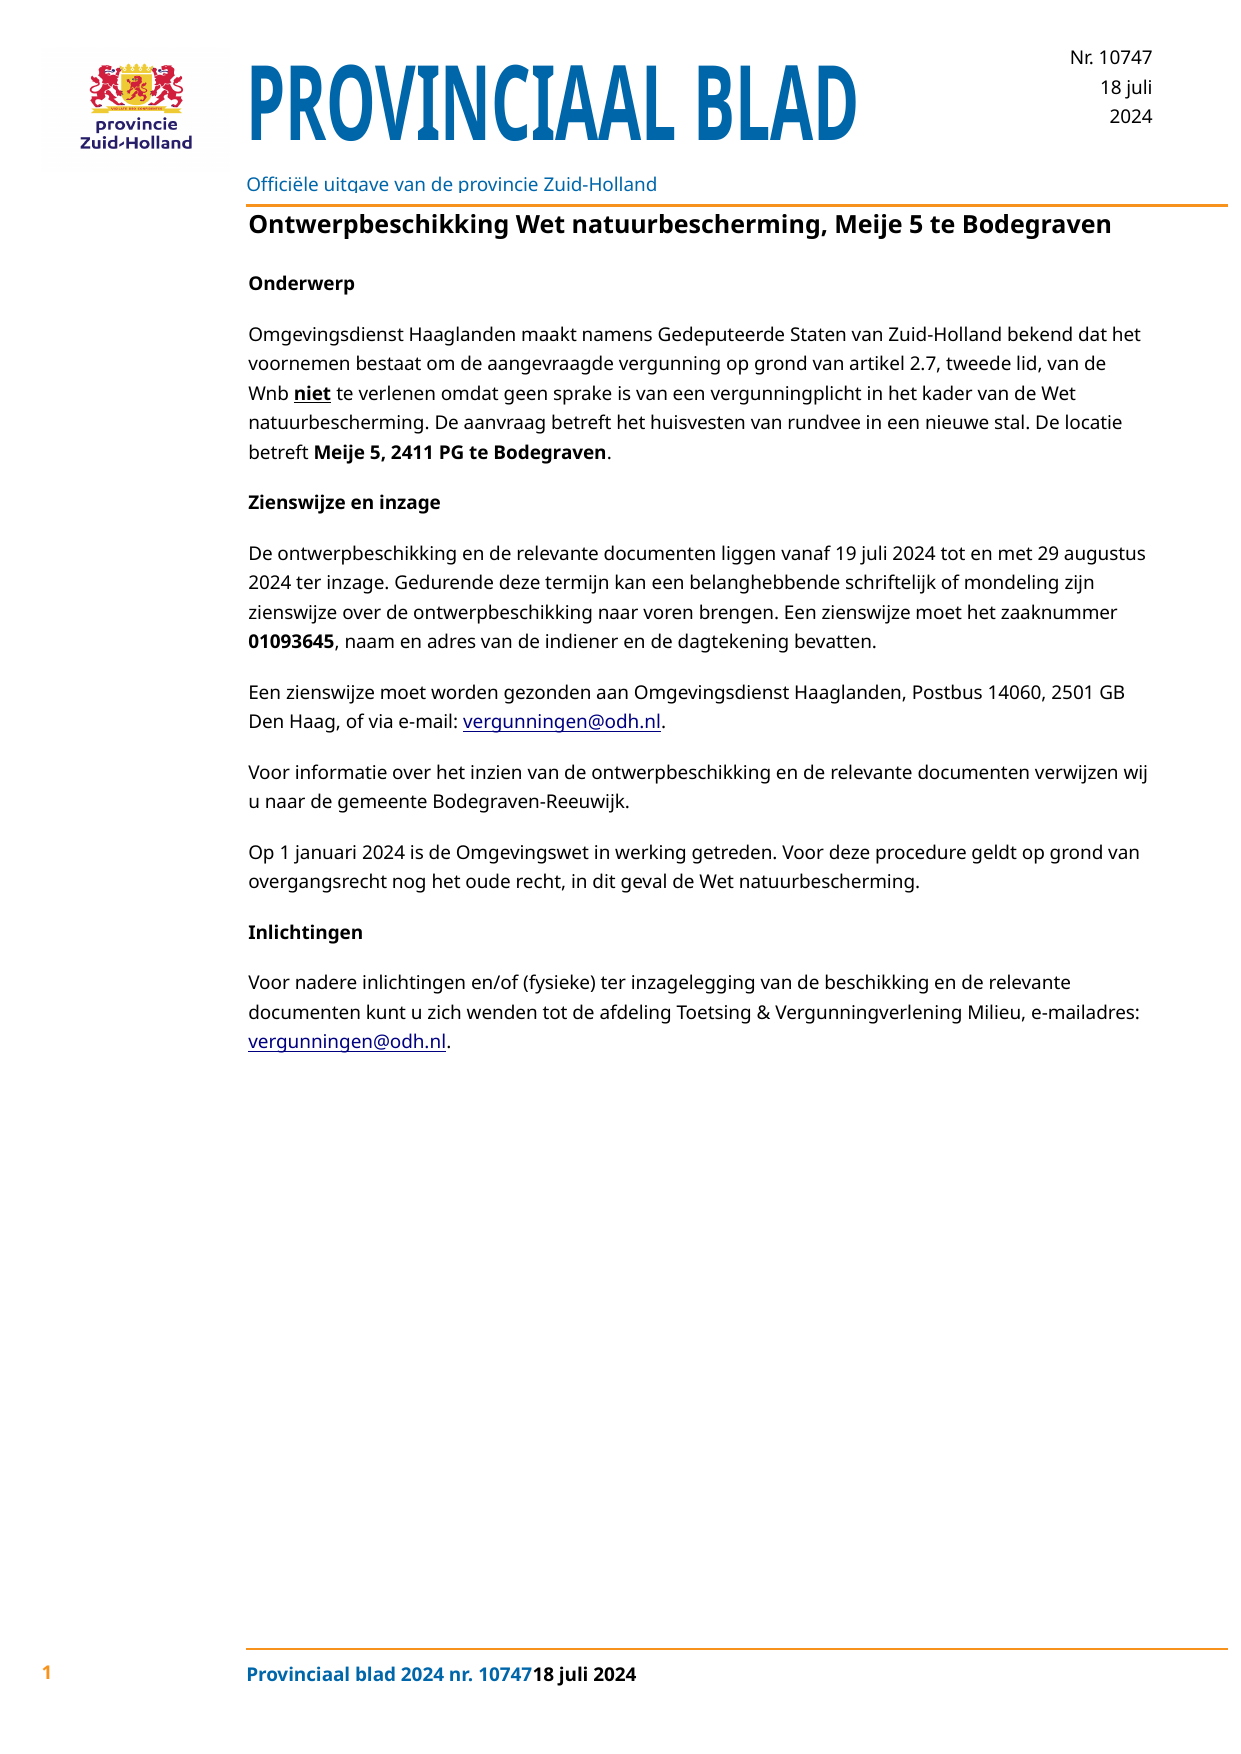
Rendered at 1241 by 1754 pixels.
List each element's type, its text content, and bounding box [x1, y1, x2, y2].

text Een zienswijze moet worden gezonden aan Omgevingsdienst Haaglanden, Postbus 14060, 2501 GB Den Haag, of via e-mail: vergunningen@odh.nl. [248, 679, 1152, 734]
text Op 1 januari 2024 is de Omgevingswet in werking getreden. Voor deze procedure geldt op grond van overgangsrecht nog het oude recht, in dit geval de Wet natuurbescherming. [248, 839, 1152, 894]
text Voor informatie over het inzien van de ontwerpbeschikking en de relevante documenten verwijzen wij u naar de gemeente Bodegraven-Reeuwijk. [248, 759, 1152, 814]
text Zienswijze en inzage [248, 489, 1152, 515]
text De ontwerpbeschikking en de relevante documenten liggen vanaf 19 juli 2024 tot en met 29 augustus 2024 ter inzage. Gedurende deze termijn kan een belanghebbende schriftelijk of mondeling zijn zienswijze over de ontwerpbeschikking naar voren brengen. Een zienswijze moet het zaaknummer 01093645, naam en adres van de indiener en de dagtekening bevatten. [248, 540, 1152, 654]
picture [41, 47, 231, 172]
text Ontwerpbeschikking Wet natuurbescherming, Meije 5 te Bodegraven [248, 207, 1152, 241]
text Onderwerp [248, 270, 1152, 296]
text Omgevingsdienst Haaglanden maakt namens Gedeputeerde Staten van Zuid-Holland bekend dat het voornemen bestaat om de aangevraagde vergunning op grond van artikel 2.7, tweede lid, van de Wnb niet te verlenen omdat geen sprake is van een vergunningplicht in het kader van de Wet natuurbescherming. De aanvraag betreft het huisvesten van rundvee in een nieuwe stal. De locatie betreft Meije 5, 2411 PG te Bodegraven. [248, 321, 1152, 465]
text Voor nadere inlichtingen en/of (fysieke) ter inzagelegging van de beschikking en de relevante documenten kunt u zich wenden tot de afdeling Toetsing & Vergunningverlening Milieu, e-mailadres: vergunningen@odh.nl. [248, 969, 1152, 1054]
text Inlichtingen [248, 919, 1152, 945]
